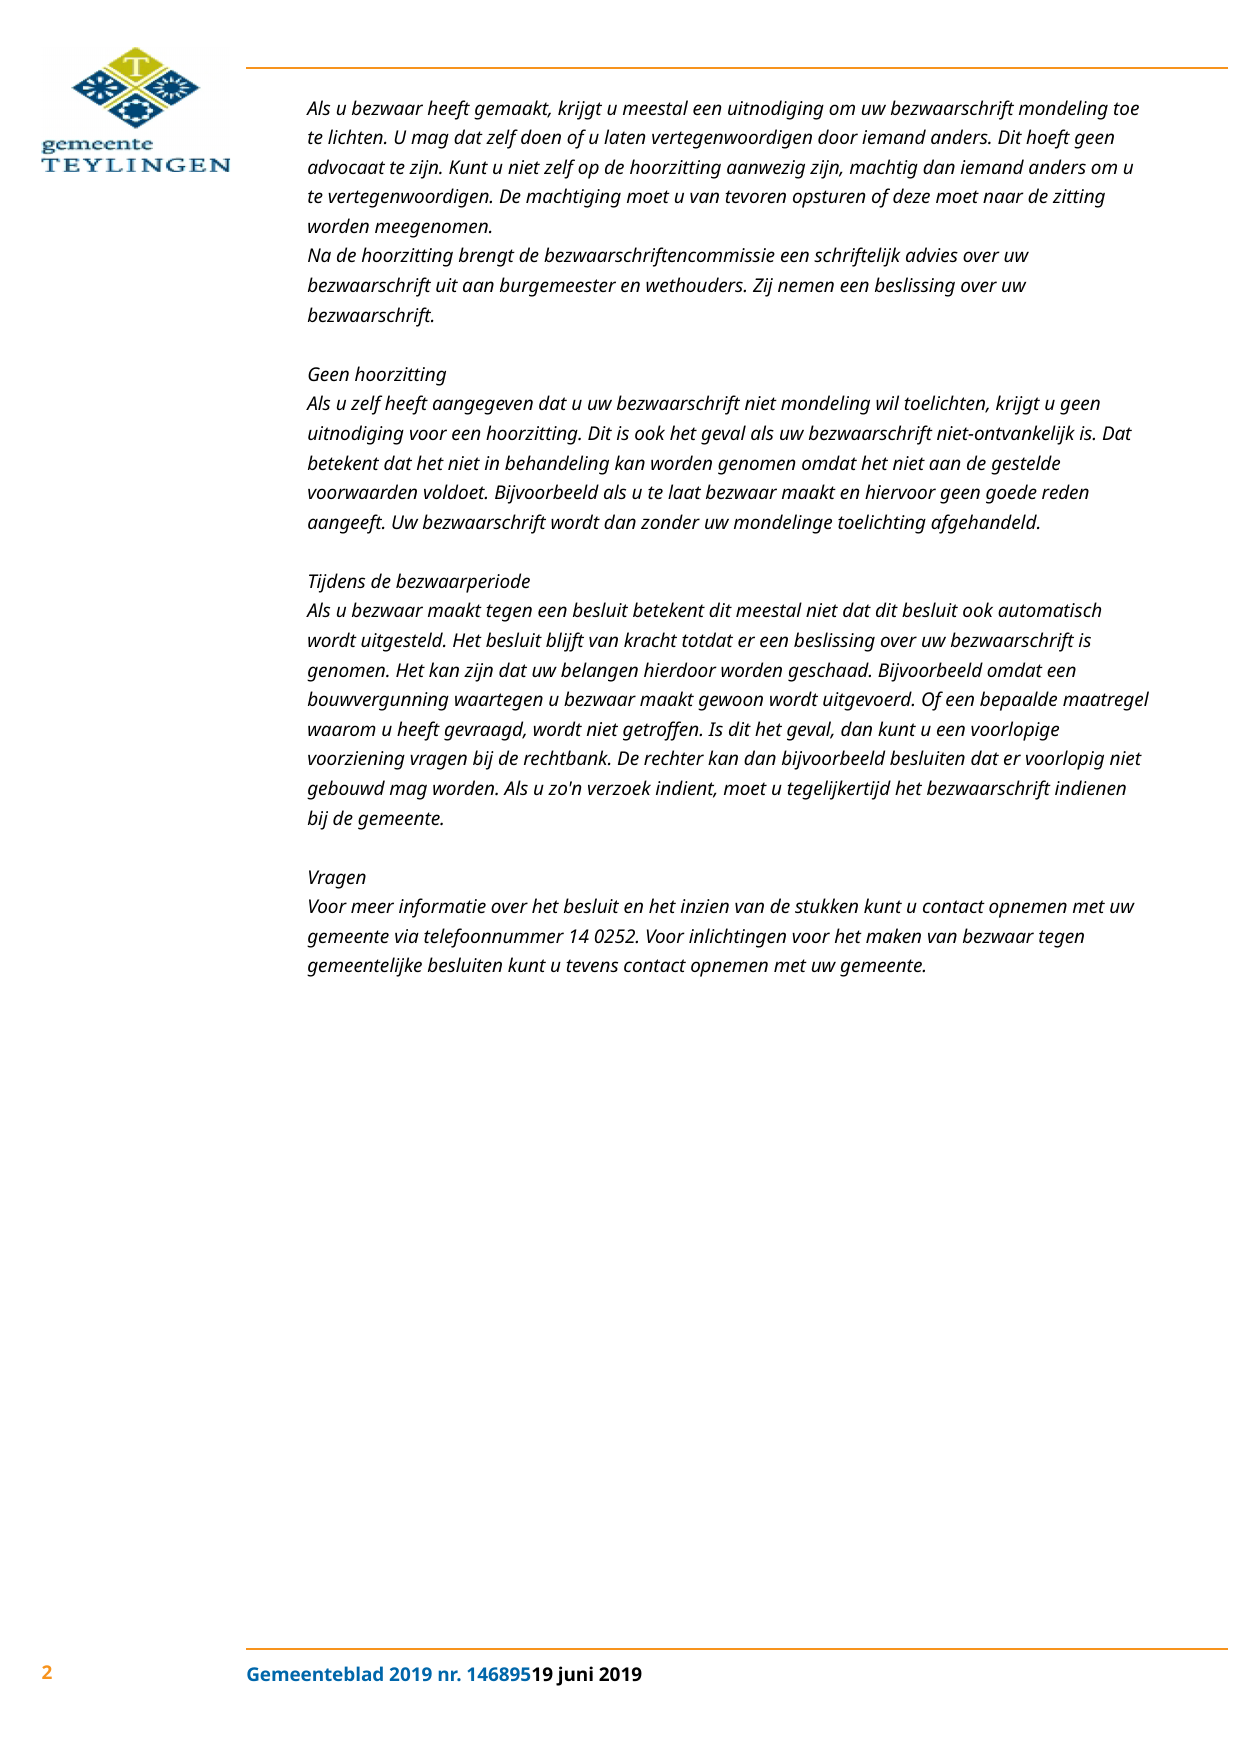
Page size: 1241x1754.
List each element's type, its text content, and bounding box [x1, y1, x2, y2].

list Als u bezwaar maakt tegen een besluit betekent dit meestal niet dat dit besluit ook automatisch wordt uitgesteld. Het besluit blijft van kracht totdat er een beslissing over uw bezwaarschrift is genomen. Het kan zijn dat uw belangen hierdoor worden geschaad. Bijvoorbeeld omdat een bouwvergunning waartegen u bezwaar maakt gewoon wordt uitgevoerd. Of een bepaalde maatregel waarom u heeft gevraagd, wordt niet getroffen. Is dit het geval, dan kunt u een voorlopige voorziening vragen bij de rechtbank. De rechter kan dan bijvoorbeeld besluiten dat er voorlopig niet gebouwd mag worden. Als u zo'n verzoek indient, moet u tegelijkertijd het bezwaarschrift indienen bij de gemeente. [248, 598, 1152, 831]
list Geen hoorzitting [248, 361, 1152, 387]
list Voor meer informatie over het besluit en het inzien van de stukken kunt u contact opnemen met uw gemeente via telefoonnummer 14 0252. Voor inlichtingen voor het maken van bezwaar tegen gemeentelijke besluiten kunt u tevens contact opnemen met uw gemeente. [248, 893, 1152, 978]
list Als u zelf heeft aangegeven dat u uw bezwaarschrift niet mondeling wil toelichten, krijgt u geen uitnodiging voor een hoorzitting. Dit is ook het geval als uw bezwaarschrift niet-ontvankelijk is. Dat betekent dat het niet in behandeling kan worden genomen omdat het niet aan de gestelde voorwaarden voldoet. Bijvoorbeeld als u te laat bezwaar maakt en hiervoor geen goede reden aangeeft. Uw bezwaarschrift wordt dan zonder uw mondelinge toelichting afgehandeld. [248, 391, 1152, 535]
list Tijdens de bezwaarperiode [248, 568, 1152, 594]
list Als u bezwaar heeft gemaakt, krijgt u meestal een uitnodiging om uw bezwaarschrift mondeling toe te lichten. U mag dat zelf doen of u laten vertegenwoordigen door iemand anders. Dit hoeft geen advocaat te zijn. Kunt u niet zelf op de hoorzitting aanwezig zijn, machtig dan iemand anders om u te vertegenwoordigen. De machtiging moet u van tevoren opsturen of deze moet naar de zitting worden meegenomen. [248, 95, 1152, 239]
list Na de hoorzitting brengt de bezwaarschriftencommissie een schriftelijk advies over uw bezwaarschrift uit aan burgemeester en wethouders. Zij nemen een beslissing over uw bezwaarschrift. [248, 243, 1152, 328]
list Vragen [248, 864, 1152, 890]
picture [41, 47, 231, 172]
